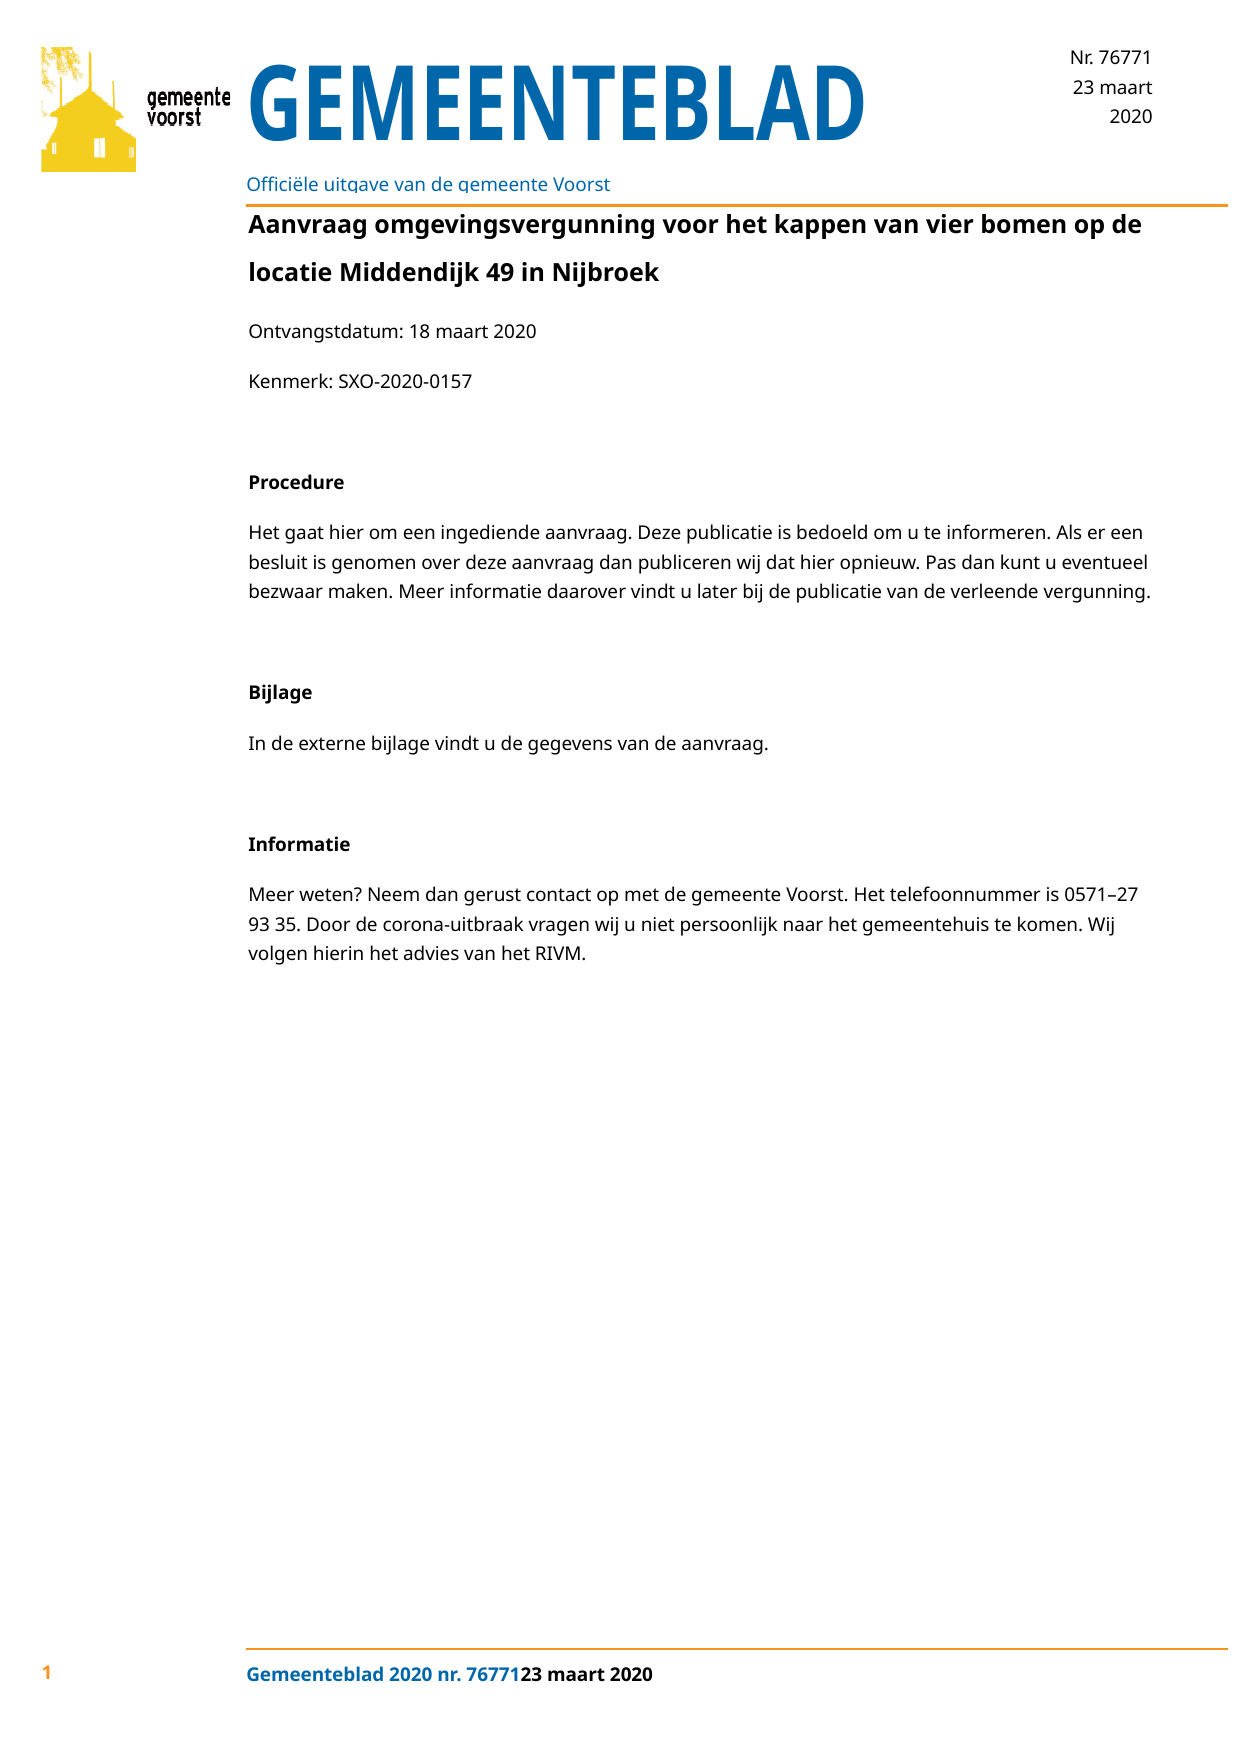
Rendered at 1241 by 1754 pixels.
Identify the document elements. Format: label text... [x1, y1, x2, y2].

text In de externe bijlage vindt u de gegevens van de aanvraag. [248, 730, 1152, 756]
text Informatie [248, 831, 1152, 857]
text Meer weten? Neem dan gerust contact op met de gemeente Voorst. Het telefoonnummer is 0571–27 93 35. Door de corona-uitbraak vragen wij u niet persoonlijk naar het gemeentehuis te komen. Wij volgen hierin het advies van het RIVM. [248, 881, 1152, 966]
text Kenmerk: SXO-2020-0157 [248, 368, 1152, 394]
text Het gaat hier om een ingediende aanvraag. Deze publicatie is bedoeld om u te informeren. Als er een besluit is genomen over deze aanvraag dan publiceren wij dat hier opnieuw. Pas dan kunt u eventueel bezwaar maken. Meer informatie daarover vindt u later bij de publicatie van de verleende vergunning. [248, 519, 1152, 604]
text Procedure [248, 469, 1152, 495]
text Ontvangstdatum: 18 maart 2020 [248, 318, 1152, 344]
text Aanvraag omgevingsvergunning voor het kappen van vier bomen op de locatie Middendijk 49 in Nijbroek [248, 207, 1152, 288]
picture [41, 47, 231, 172]
text Bijlage [248, 679, 1152, 705]
